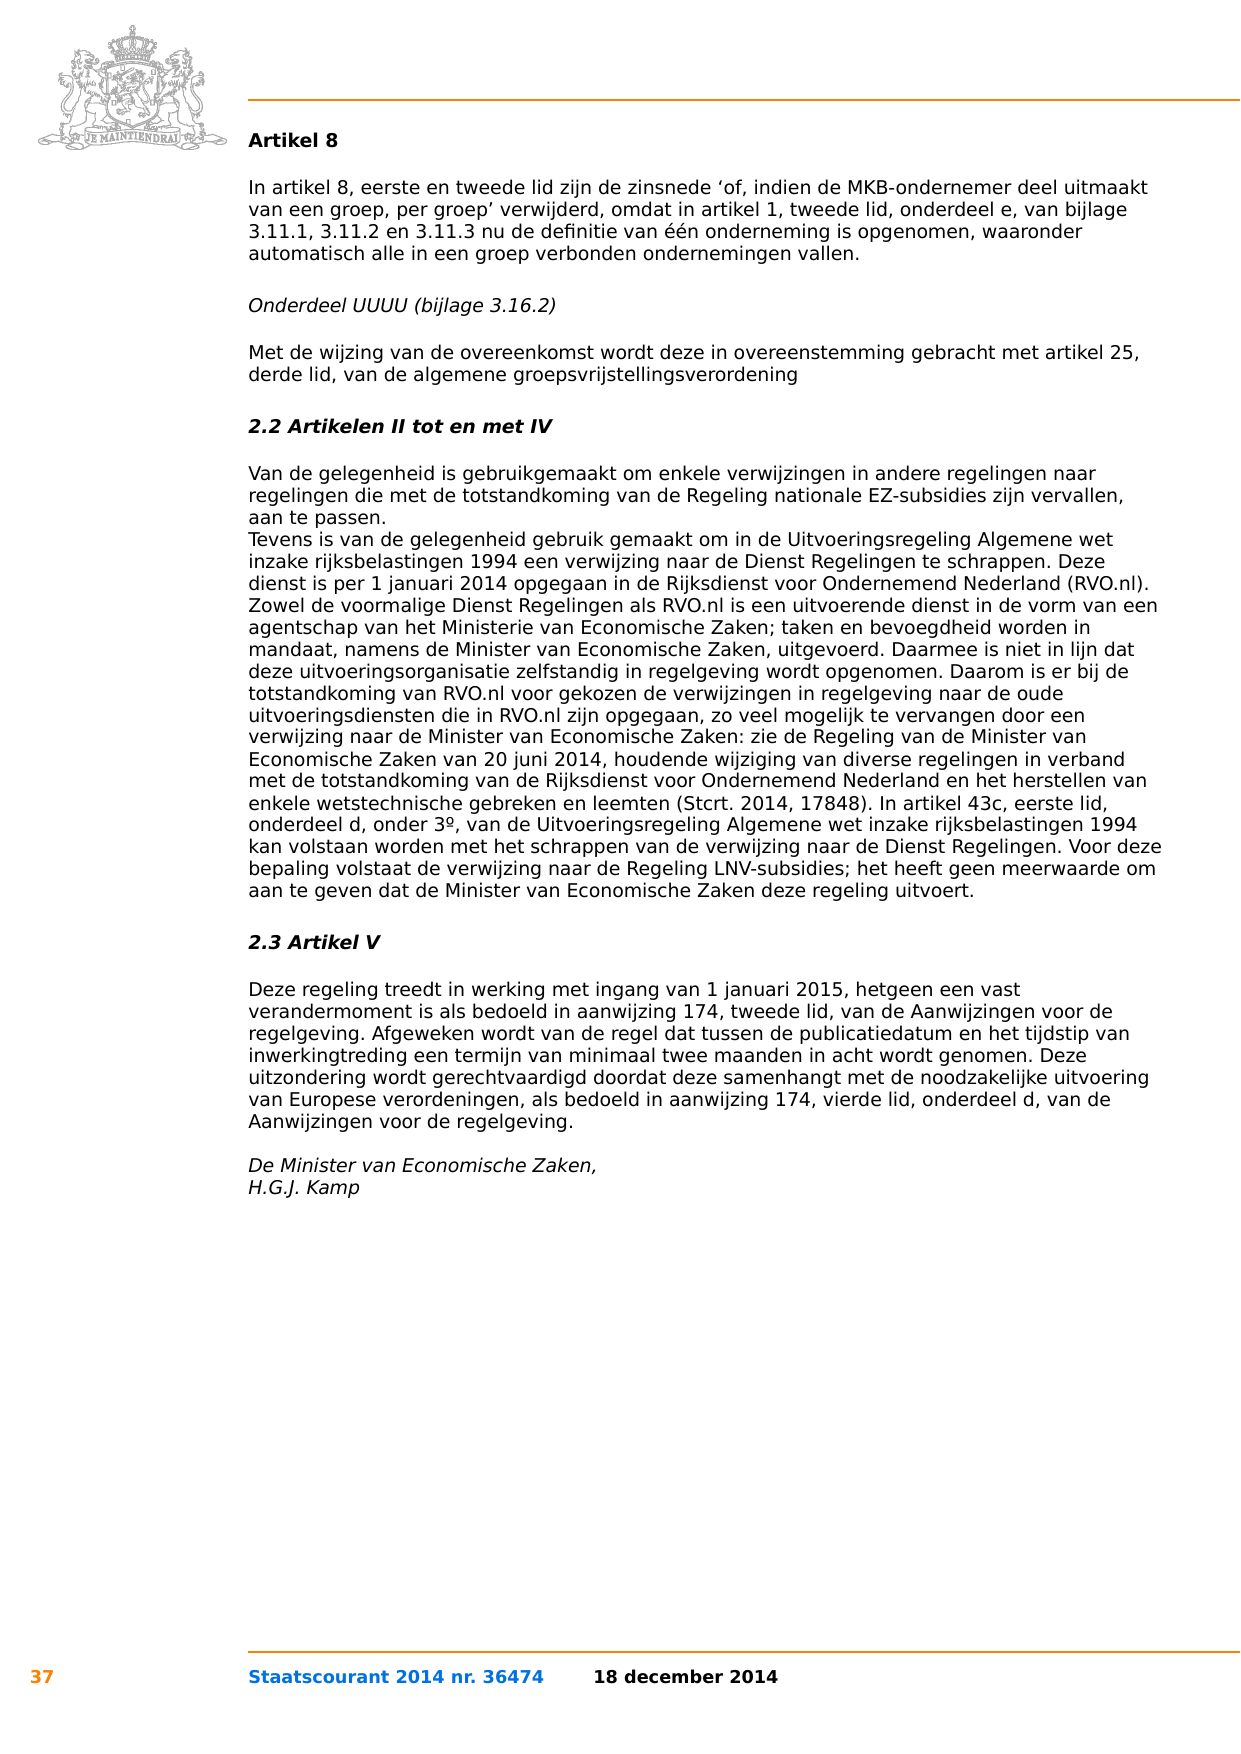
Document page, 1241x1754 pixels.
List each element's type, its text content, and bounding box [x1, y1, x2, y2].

text Deze regeling treedt in werking met ingang van 1 januari 2015, hetgeen een vast verandermoment is als bedoeld in aanwijzing 174, tweede lid, van de Aanwijzingen voor de regelgeving. Afgeweken wordt van de regel dat tussen de publicatiedatum en het tijdstip van inwerkingtreding een termijn van minimaal twee maanden in acht wordt genomen. Deze uitzondering wordt gerechtvaardigd doordat deze samenhangt met de noodzakelijke uitvoering van Europese verordeningen, als bedoeld in aanwijzing 174, vierde lid, onderdeel d, van de Aanwijzingen voor de regelgeving. [248, 979, 1163, 1133]
text Tevens is van de gelegenheid gebruik gemaakt om in de Uitvoeringsregeling Algemene wet inzake rijksbelastingen 1994 een verwijzing naar de Dienst Regelingen te schrappen. Deze dienst is per 1 januari 2014 opgegaan in de Rijksdienst voor Ondernemend Nederland (RVO.nl). Zowel de voormalige Dienst Regelingen als RVO.nl is een uitvoerende dienst in de vorm van een agentschap van het Ministerie van Economische Zaken; taken en bevoegdheid worden in mandaat, namens de Minister van Economische Zaken, uitgevoerd. Daarmee is niet in lijn dat deze uitvoeringsorganisatie zelfstandig in regelgeving wordt opgenomen. Daarom is er bij de totstandkoming van RVO.nl voor gekozen de verwijzingen in regelgeving naar de oude uitvoeringsdiensten die in RVO.nl zijn opgegaan, zo veel mogelijk te vervangen door een verwijzing naar de Minister van Economische Zaken: zie de Regeling van de Minister van Economische Zaken van 20 juni 2014, houdende wijziging van diverse regelingen in verband met de totstandkoming van de Rijksdienst voor Ondernemend Nederland en het herstellen van enkele wetstechnische gebreken en leemten (Stcrt. 2014, 17848). In artikel 43c, eerste lid, onderdeel d, onder 3º, van de Uitvoeringsregeling Algemene wet inzake rijksbelastingen 1994 kan volstaan worden met het schrappen van de verwijzing naar de Dienst Regelingen. Voor deze bepaling volstaat de verwijzing naar de Regeling LNV-subsidies; het heeft geen meerwaarde om aan te geven dat de Minister van Economische Zaken deze regeling uitvoert. [248, 529, 1163, 902]
text Van de gelegenheid is gebruikgemaakt om enkele verwijzingen in andere regelingen naar regelingen die met de totstandkoming van de Regeling nationale EZ-subsidies zijn vervallen, aan te passen. [248, 463, 1163, 529]
text In artikel 8, eerste en tweede lid zijn de zinsnede ‘of, indien de MKB-ondernemer deel uitmaakt van een groep, per groep’ verwijderd, omdat in artikel 1, tweede lid, onderdeel e, van bijlage 3.11.1, 3.11.2 en 3.11.3 nu de definitie van één onderneming is opgenomen, waaronder automatisch alle in een groep verbonden ondernemingen vallen. [248, 177, 1163, 265]
subtitle 2.3 Artikel V [248, 932, 1163, 954]
subtitle 2.2 Artikelen II tot en met IV [248, 416, 1163, 438]
subtitle Artikel 8 [248, 130, 1163, 152]
text De Minister van Economische Zaken, H.G.J. Kamp [248, 1155, 1163, 1199]
picture [38, 25, 227, 150]
subtitle Onderdeel UUUU (bijlage 3.16.2) [248, 295, 1163, 317]
text Met de wijzing van de overeenkomst wordt deze in overeenstemming gebracht met artikel 25, derde lid, van de algemene groepsvrijstellingsverordening [248, 342, 1163, 386]
